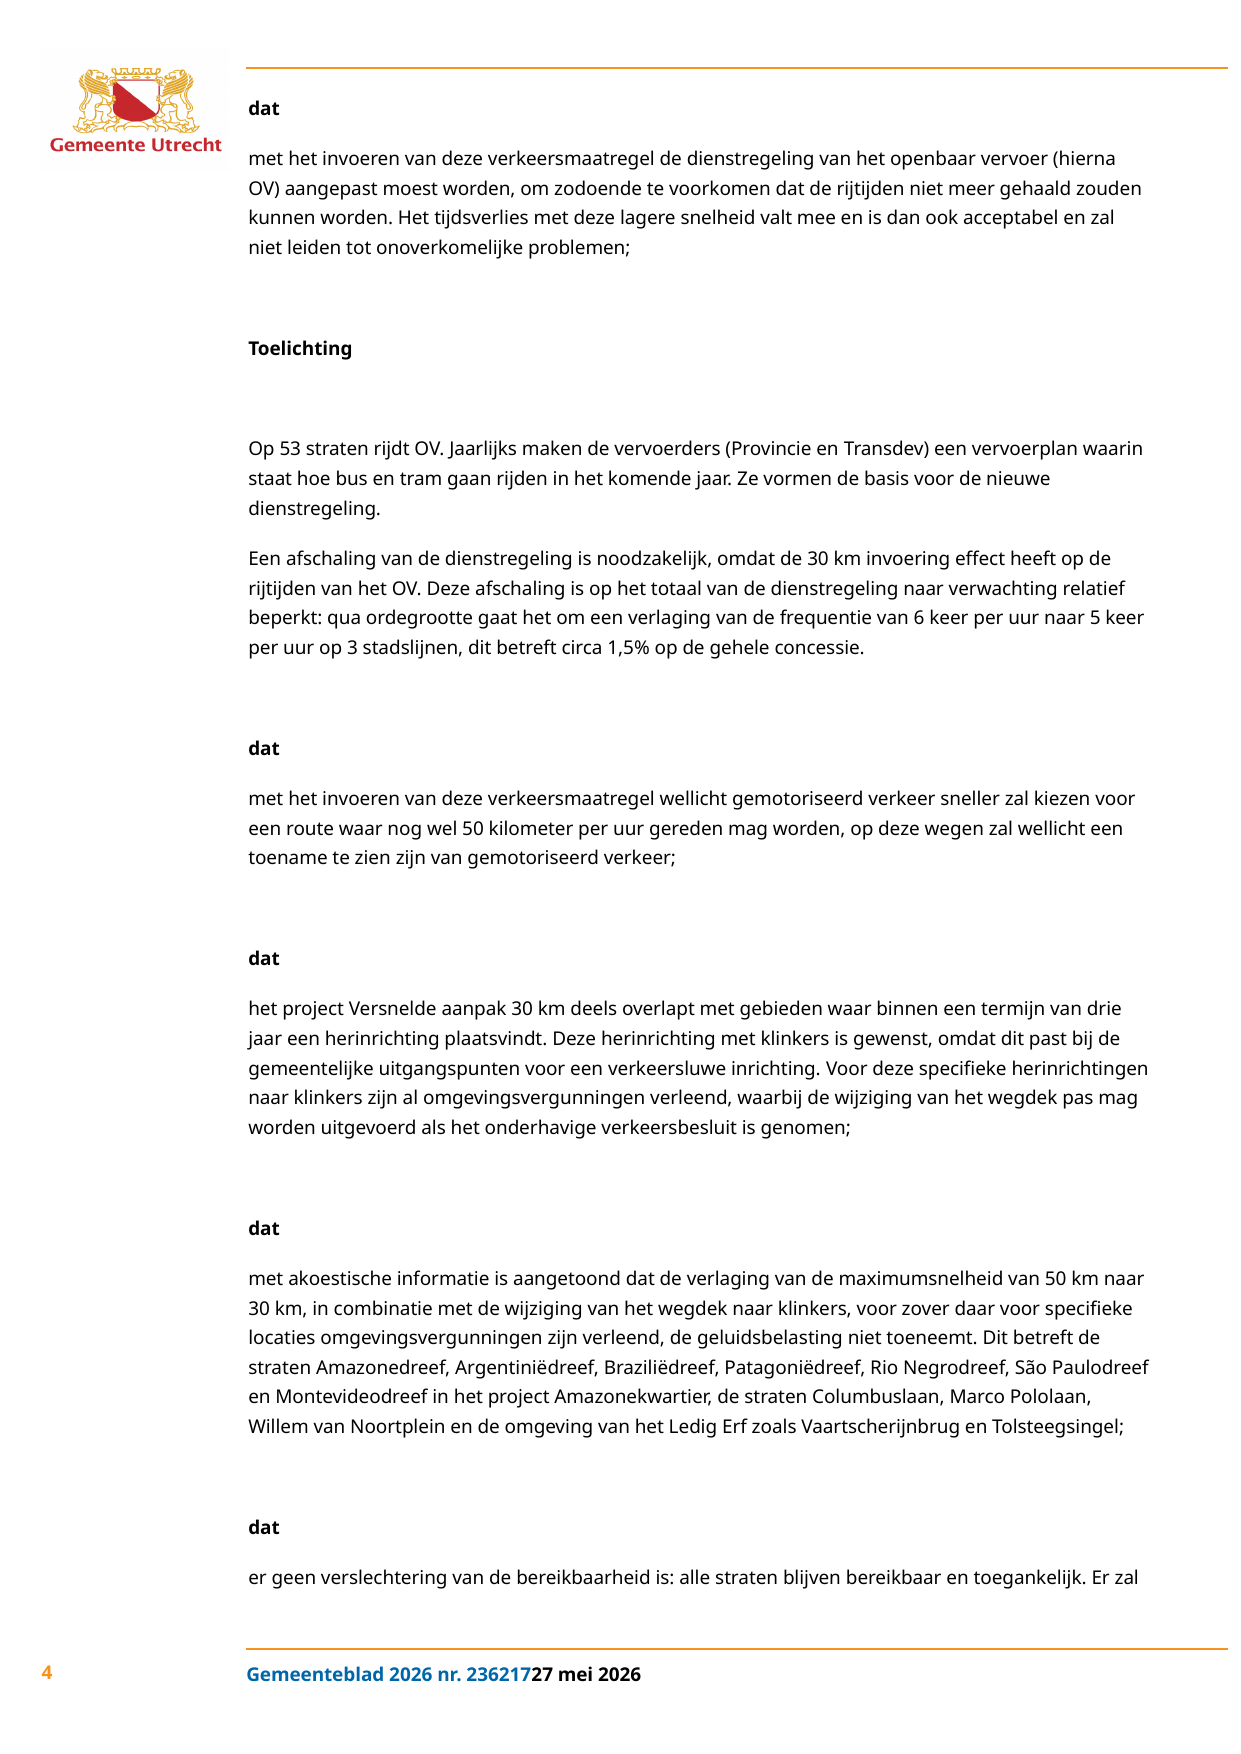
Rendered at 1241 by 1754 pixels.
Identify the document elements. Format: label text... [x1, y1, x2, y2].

text dat [248, 95, 1152, 121]
text dat [248, 1514, 1152, 1540]
text Toelichting [248, 335, 1152, 361]
text dat [248, 735, 1152, 761]
text dat [248, 945, 1152, 971]
picture [41, 47, 231, 172]
text met akoestische informatie is aangetoond dat de verlaging van de maximumsnelheid van 50 km naar 30 km, in combinatie met de wijziging van het wegdek naar klinkers, voor zover daar voor specifieke locaties omgevingsvergunningen zijn verleend, de geluidsbelasting niet toeneemt. Dit betreft de straten Amazonedreef, Argentiniëdreef, Braziliëdreef, Patagoniëdreef, Rio Negrodreef, São Paulodreef en Montevideodreef in het project Amazonekwartier, de straten Columbuslaan, Marco Pololaan, Willem van Noortplein en de omgeving van het Ledig Erf zoals Vaartscherijnbrug en Tolsteegsingel; [248, 1265, 1152, 1439]
text met het invoeren van deze verkeersmaatregel de dienstregeling van het openbaar vervoer (hierna OV) aangepast moest worden, om zodoende te voorkomen dat de rijtijden niet meer gehaald zouden kunnen worden. Het tijdsverlies met deze lagere snelheid valt mee en is dan ook acceptabel en zal niet leiden tot onoverkomelijke problemen; [248, 145, 1152, 260]
text Een afschaling van de dienstregeling is noodzakelijk, omdat de 30 km invoering effect heeft op de rijtijden van het OV. Deze afschaling is op het totaal van de dienstregeling naar verwachting relatief beperkt: qua ordegrootte gaat het om een verlaging van de frequentie van 6 keer per uur naar 5 keer per uur op 3 stadslijnen, dit betreft circa 1,5% op de gehele concessie. [248, 545, 1152, 660]
text met het invoeren van deze verkeersmaatregel wellicht gemotoriseerd verkeer sneller zal kiezen voor een route waar nog wel 50 kilometer per uur gereden mag worden, op deze wegen zal wellicht een toename te zien zijn van gemotoriseerd verkeer; [248, 785, 1152, 870]
text Op 53 straten rijdt OV. Jaarlijks maken de vervoerders (Provincie en Transdev) een vervoerplan waarin staat hoe bus en tram gaan rijden in het komende jaar. Ze vormen de basis voor de nieuwe dienstregeling. [248, 436, 1152, 521]
text er geen verslechtering van de bereikbaarheid is: alle straten blijven bereikbaar en toegankelijk. Er zal [248, 1564, 1152, 1590]
text het project Versnelde aanpak 30 km deels overlapt met gebieden waar binnen een termijn van drie jaar een herinrichting plaatsvindt. Deze herinrichting met klinkers is gewenst, omdat dit past bij de gemeentelijke uitgangspunten voor een verkeersluwe inrichting. Voor deze specifieke herinrichtingen naar klinkers zijn al omgevingsvergunningen verleend, waarbij de wijziging van het wegdek pas mag worden uitgevoerd als het onderhavige verkeersbesluit is genomen; [248, 996, 1152, 1140]
text dat [248, 1215, 1152, 1241]
